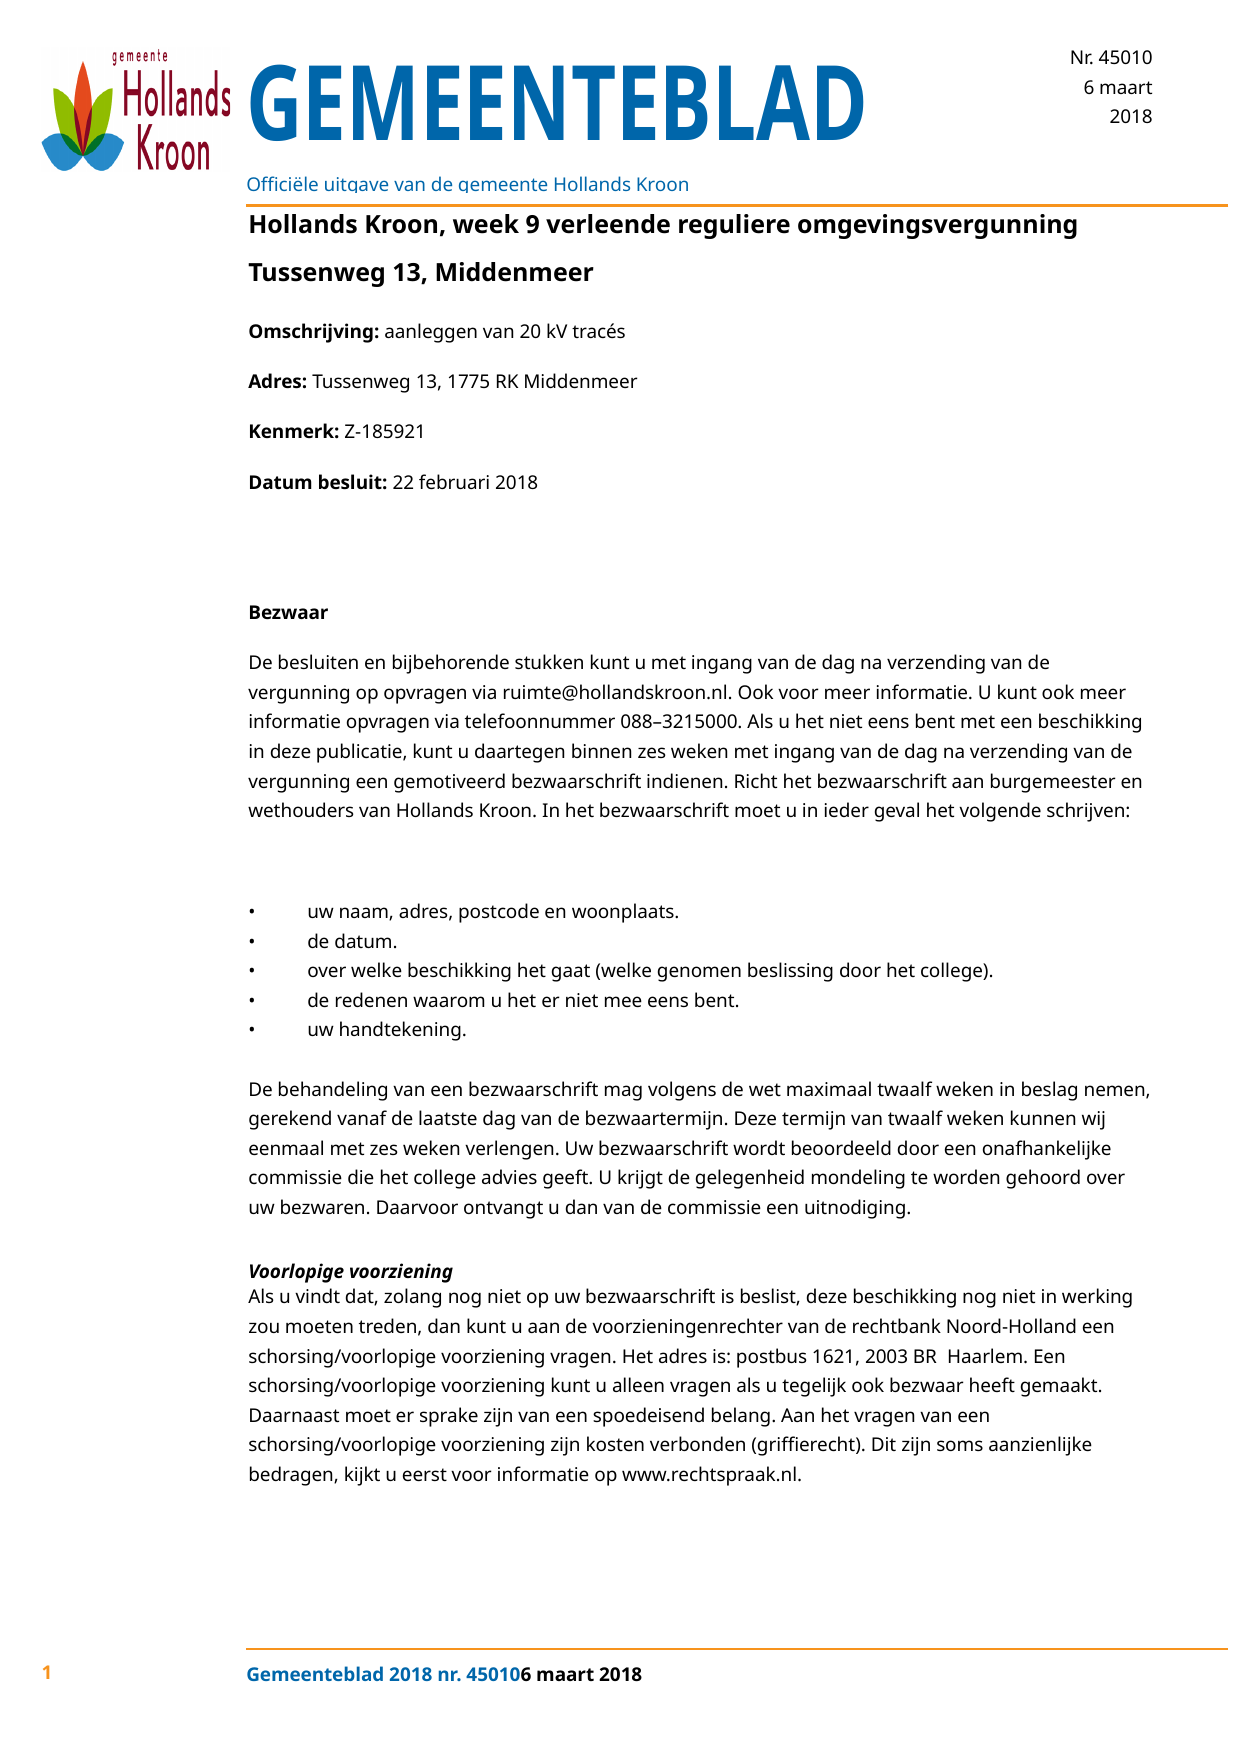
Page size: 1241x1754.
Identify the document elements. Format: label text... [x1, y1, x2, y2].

text Voorlopige voorziening [248, 1258, 1152, 1284]
list uw naam, adres, postcode en woonplaats. [248, 898, 1152, 924]
table_header [700, 469, 1152, 495]
text De besluiten en bijbehorende stukken kunt u met ingang van de dag na verzending van de vergunning op opvragen via ruimte@hollandskroon.nl. Ook voor meer informatie. U kunt ook meer informatie opvragen via telefoonnummer 088–3215000. Als u het niet eens bent met een beschikking in deze publicatie, kunt u daartegen binnen zes weken met ingang van de dag na verzending van de vergunning een gemotiveerd bezwaarschrift indienen. Richt het bezwaarschrift aan burgemeester en wethouders van Hollands Kroon. In het bezwaarschrift moet u in ieder geval het volgende schrijven: [248, 649, 1152, 823]
text Bezwaar [248, 599, 1152, 625]
text De behandeling van een bezwaarschrift mag volgens de wet maximaal twaalf weken in beslag nemen, gerekend vanaf de laatste dag van de bezwaartermijn. Deze termijn van twaalf weken kunnen wij eenmaal met zes weken verlengen. Uw bezwaarschrift wordt beoordeeld door een onafhankelijke commissie die het college advies geeft. U krijgt de gelegenheid mondeling te worden gehoord over uw bezwaren. Daarvoor ontvangt u dan van de commissie een uitnodiging. [248, 1076, 1152, 1220]
table_header Datum besluit: 22 februari 2018 [248, 469, 700, 495]
text Hollands Kroon, week 9 verleende reguliere omgevingsvergunning Tussenweg 13, Middenmeer [248, 207, 1152, 288]
list uw handtekening. [248, 1017, 1152, 1042]
text Adres: Tussenweg 13, 1775 RK Middenmeer [248, 368, 1152, 394]
picture [41, 47, 231, 172]
list de datum. [248, 928, 1152, 953]
text Kenmerk: Z-185921 [248, 419, 1152, 444]
text Als u vindt dat, zolang nog niet op uw bezwaarschrift is beslist, deze beschikking nog niet in werking zou moeten treden, dan kunt u aan de voorzieningenrechter van de rechtbank Noord-Holland een schorsing/voorlopige voorziening vragen. Het adres is: postbus 1621, 2003 BR Haarlem. Een schorsing/voorlopige voorziening kunt u alleen vragen als u tegelijk ook bezwaar heeft gemaakt. Daarnaast moet er sprake zijn van een spoedeisend belang. Aan het vragen van een schorsing/voorlopige voorziening zijn kosten verbonden (griffierecht). Dit zijn soms aanzienlijke bedragen, kijkt u eerst voor informatie op www.rechtspraak.nl. [248, 1284, 1152, 1487]
text Omschrijving: aanleggen van 20 kV tracés [248, 318, 1152, 344]
list de redenen waarom u het er niet mee eens bent. [248, 987, 1152, 1013]
list over welke beschikking het gaat (welke genomen beslissing door het college). [248, 957, 1152, 983]
